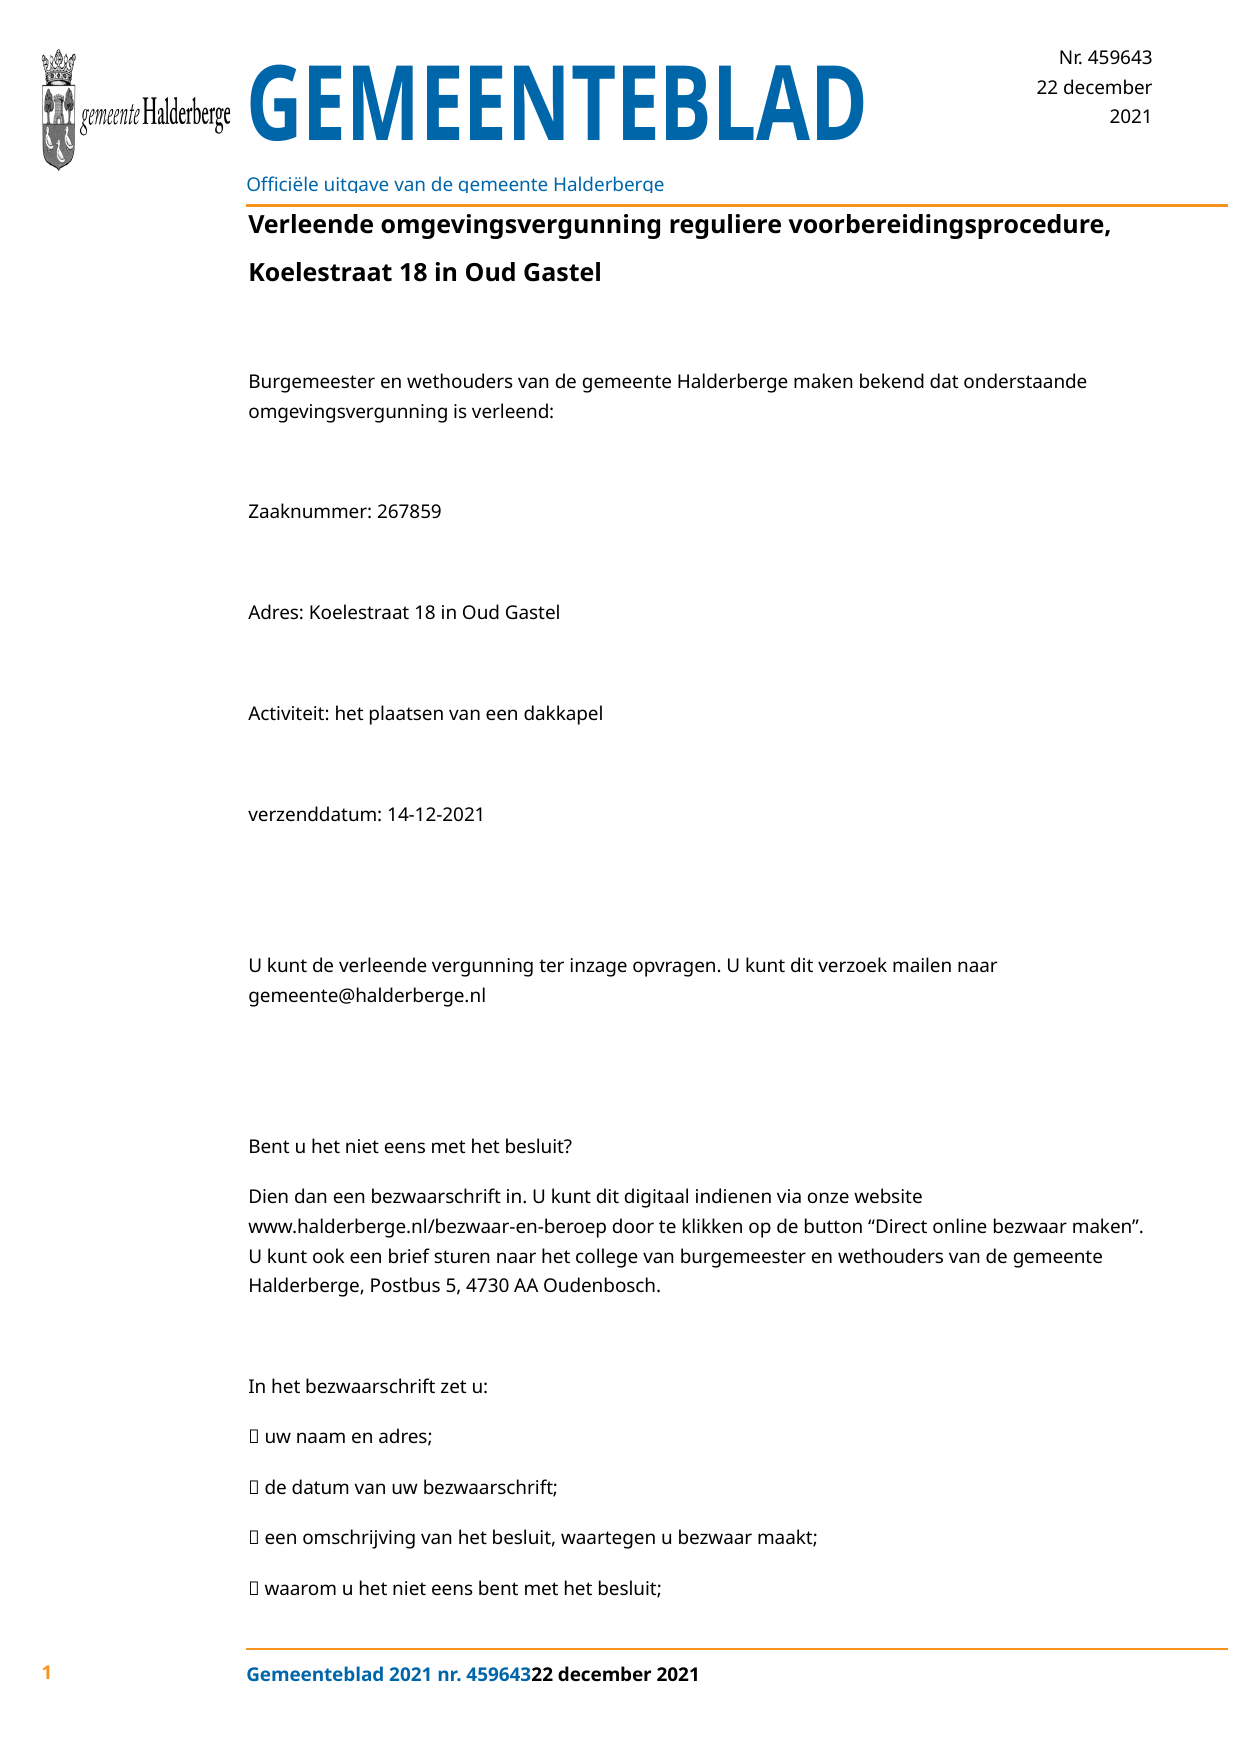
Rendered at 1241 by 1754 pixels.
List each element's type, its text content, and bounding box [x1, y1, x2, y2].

text  waarom u het niet eens bent met het besluit; [248, 1575, 1152, 1601]
text In het bezwaarschrift zet u: [248, 1373, 1152, 1399]
text Zaaknummer: 267859 [248, 499, 1152, 524]
text Activiteit: het plaatsen van een dakkapel [248, 700, 1152, 726]
text Bent u het niet eens met het besluit? [248, 1133, 1152, 1159]
picture [41, 47, 231, 172]
text Verleende omgevingsvergunning reguliere voorbereidingsprocedure, Koelestraat 18 in Oud Gastel [248, 207, 1152, 288]
text Burgemeester en wethouders van de gemeente Halderberge maken bekend dat onderstaande omgevingsvergunning is verleend: [248, 368, 1152, 424]
text verzenddatum: 14-12-2021 [248, 801, 1152, 827]
text  uw naam en adres; [248, 1424, 1152, 1449]
text Dien dan een bezwaarschrift in. U kunt dit digitaal indienen via onze website www.halderberge.nl/bezwaar-en-beroep door te klikken op de button “Direct online bezwaar maken”. U kunt ook een brief sturen naar het college van burgemeester en wethouders van de gemeente Halderberge, Postbus 5, 4730 AA Oudenbosch. [248, 1184, 1152, 1298]
text Adres: Koelestraat 18 in Oud Gastel [248, 599, 1152, 625]
text  de datum van uw bezwaarschrift; [248, 1474, 1152, 1500]
text U kunt de verleende vergunning ter inzage opvragen. U kunt dit verzoek mailen naar gemeente@halderberge.nl [248, 952, 1152, 1008]
text  een omschrijving van het besluit, waartegen u bezwaar maakt; [248, 1524, 1152, 1550]
